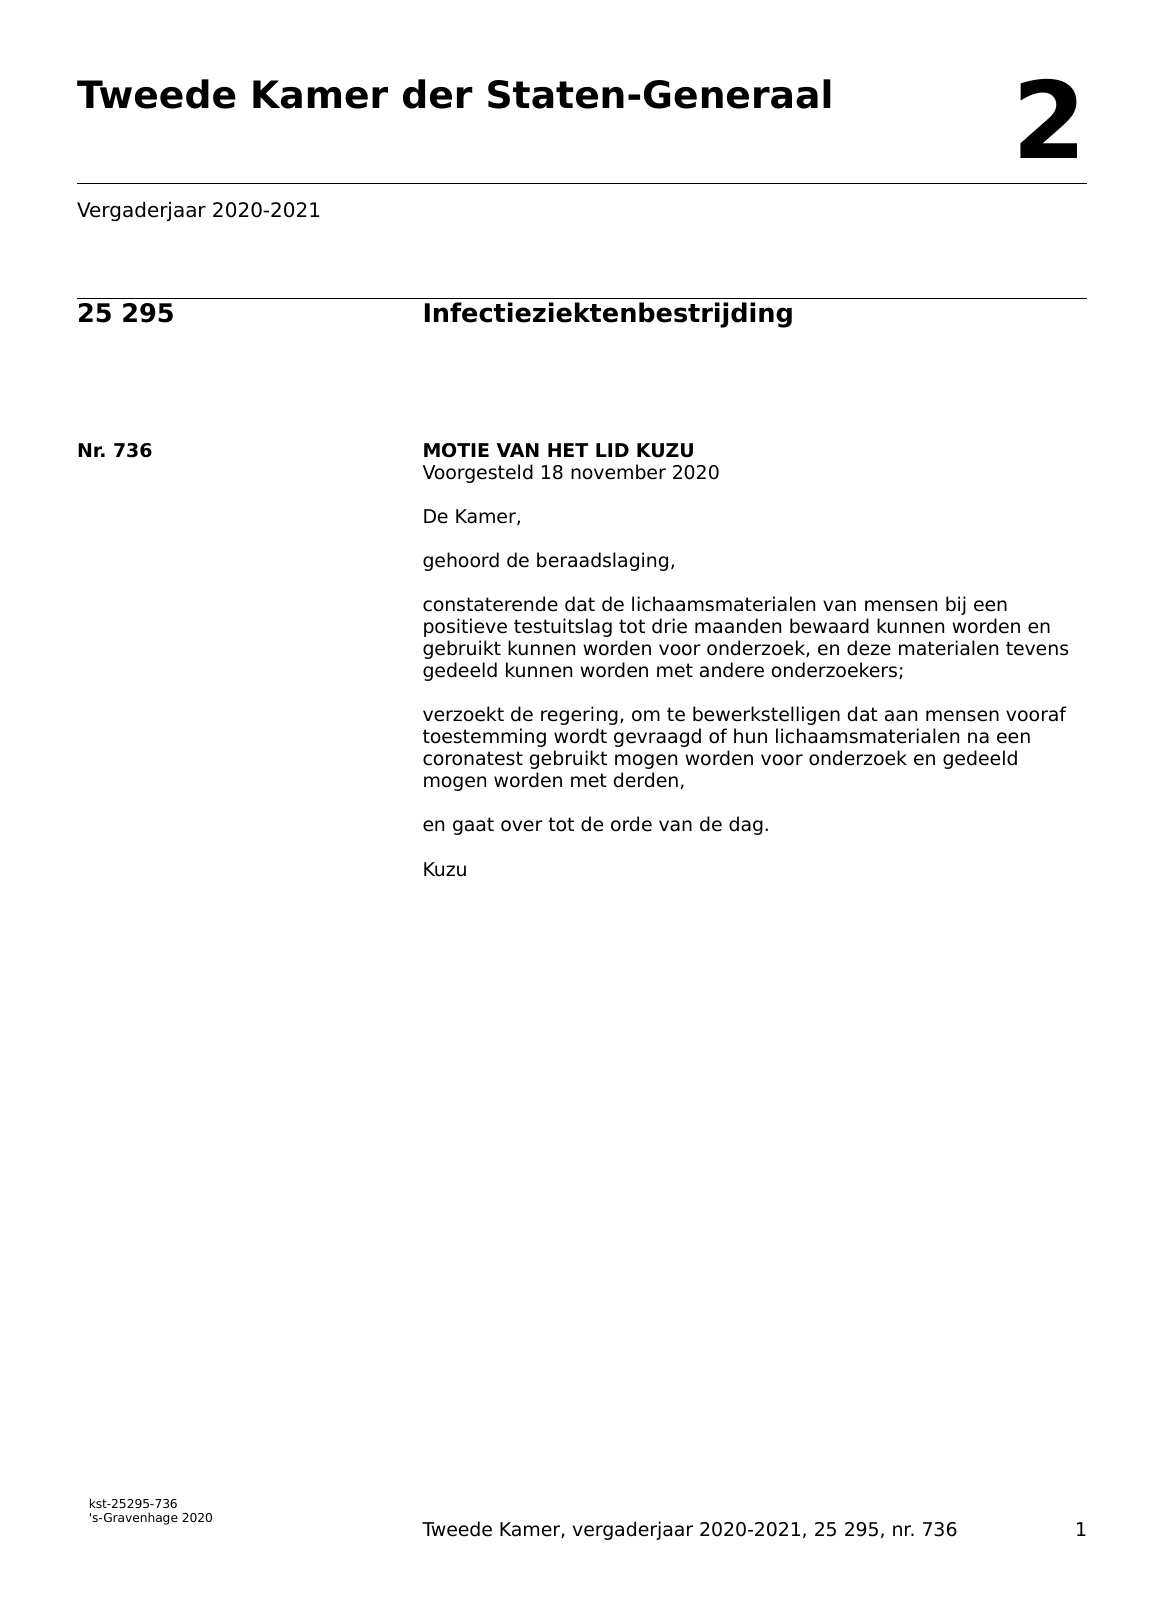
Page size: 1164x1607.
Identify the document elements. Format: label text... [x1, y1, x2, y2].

table_header 2 [886, 59, 1087, 183]
text verzoekt de regering, om te bewerkstelligen dat aan mensen vooraf toestemming wordt gevraagd of hun lichaamsmaterialen na een coronatest gebruikt mogen worden voor onderzoek en gedeeld mogen worden met derden, [422, 704, 1087, 792]
text De Kamer, [422, 506, 1087, 528]
subtitle 25 295 Infectieziektenbestrijding [77, 299, 1087, 329]
subtitle Nr. 736 MOTIE VAN HET LID KUZU [77, 440, 1087, 462]
table_cell Vergaderjaar 2020-2021 [77, 184, 1087, 298]
table_header Tweede Kamer der Staten-Generaal [77, 59, 886, 183]
text en gaat over tot de orde van de dag. [422, 814, 1087, 836]
text kst-25295-736 [88, 1497, 323, 1511]
text 's-Gravenhage 2020 [88, 1511, 323, 1525]
text constaterende dat de lichaamsmaterialen van mensen bij een positieve testuitslag tot drie maanden bewaard kunnen worden en gebruikt kunnen worden voor onderzoek, en deze materialen tevens gedeeld kunnen worden met andere onderzoekers; [422, 594, 1087, 682]
text Voorgesteld 18 november 2020 [422, 462, 1087, 484]
text gehoord de beraadslaging, [422, 550, 1087, 572]
text Kuzu [422, 858, 1087, 881]
